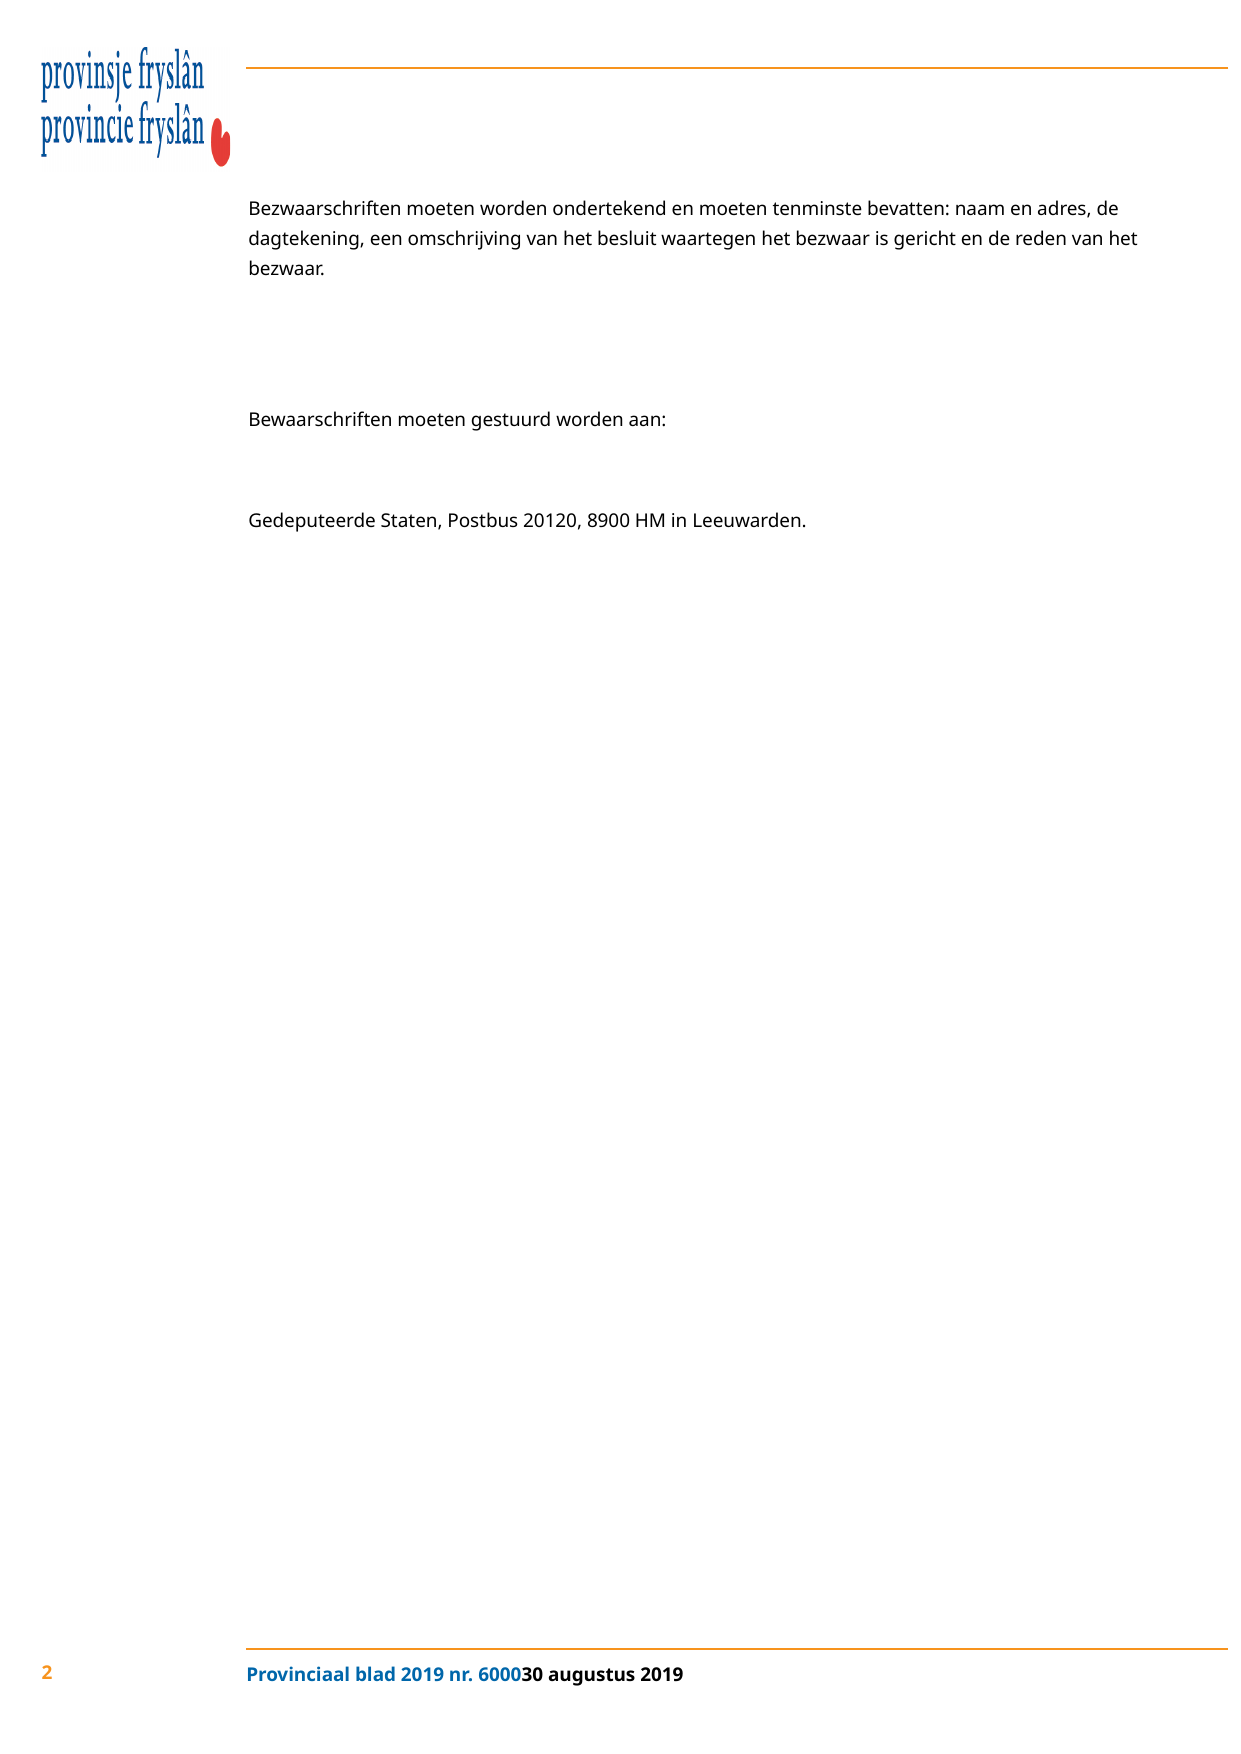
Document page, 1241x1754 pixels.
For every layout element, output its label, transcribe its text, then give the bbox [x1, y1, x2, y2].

text Bezwaarschriften moeten worden ondertekend en moeten tenminste bevatten: naam en adres, de dagtekening, een omschrijving van het besluit waartegen het bezwaar is gericht en de reden van het bezwaar. [248, 196, 1152, 281]
picture [41, 47, 231, 172]
text Bewaarschriften moeten gestuurd worden aan: [248, 406, 1152, 432]
text Gedeputeerde Staten, Postbus 20120, 8900 HM in Leeuwarden. [248, 507, 1152, 533]
